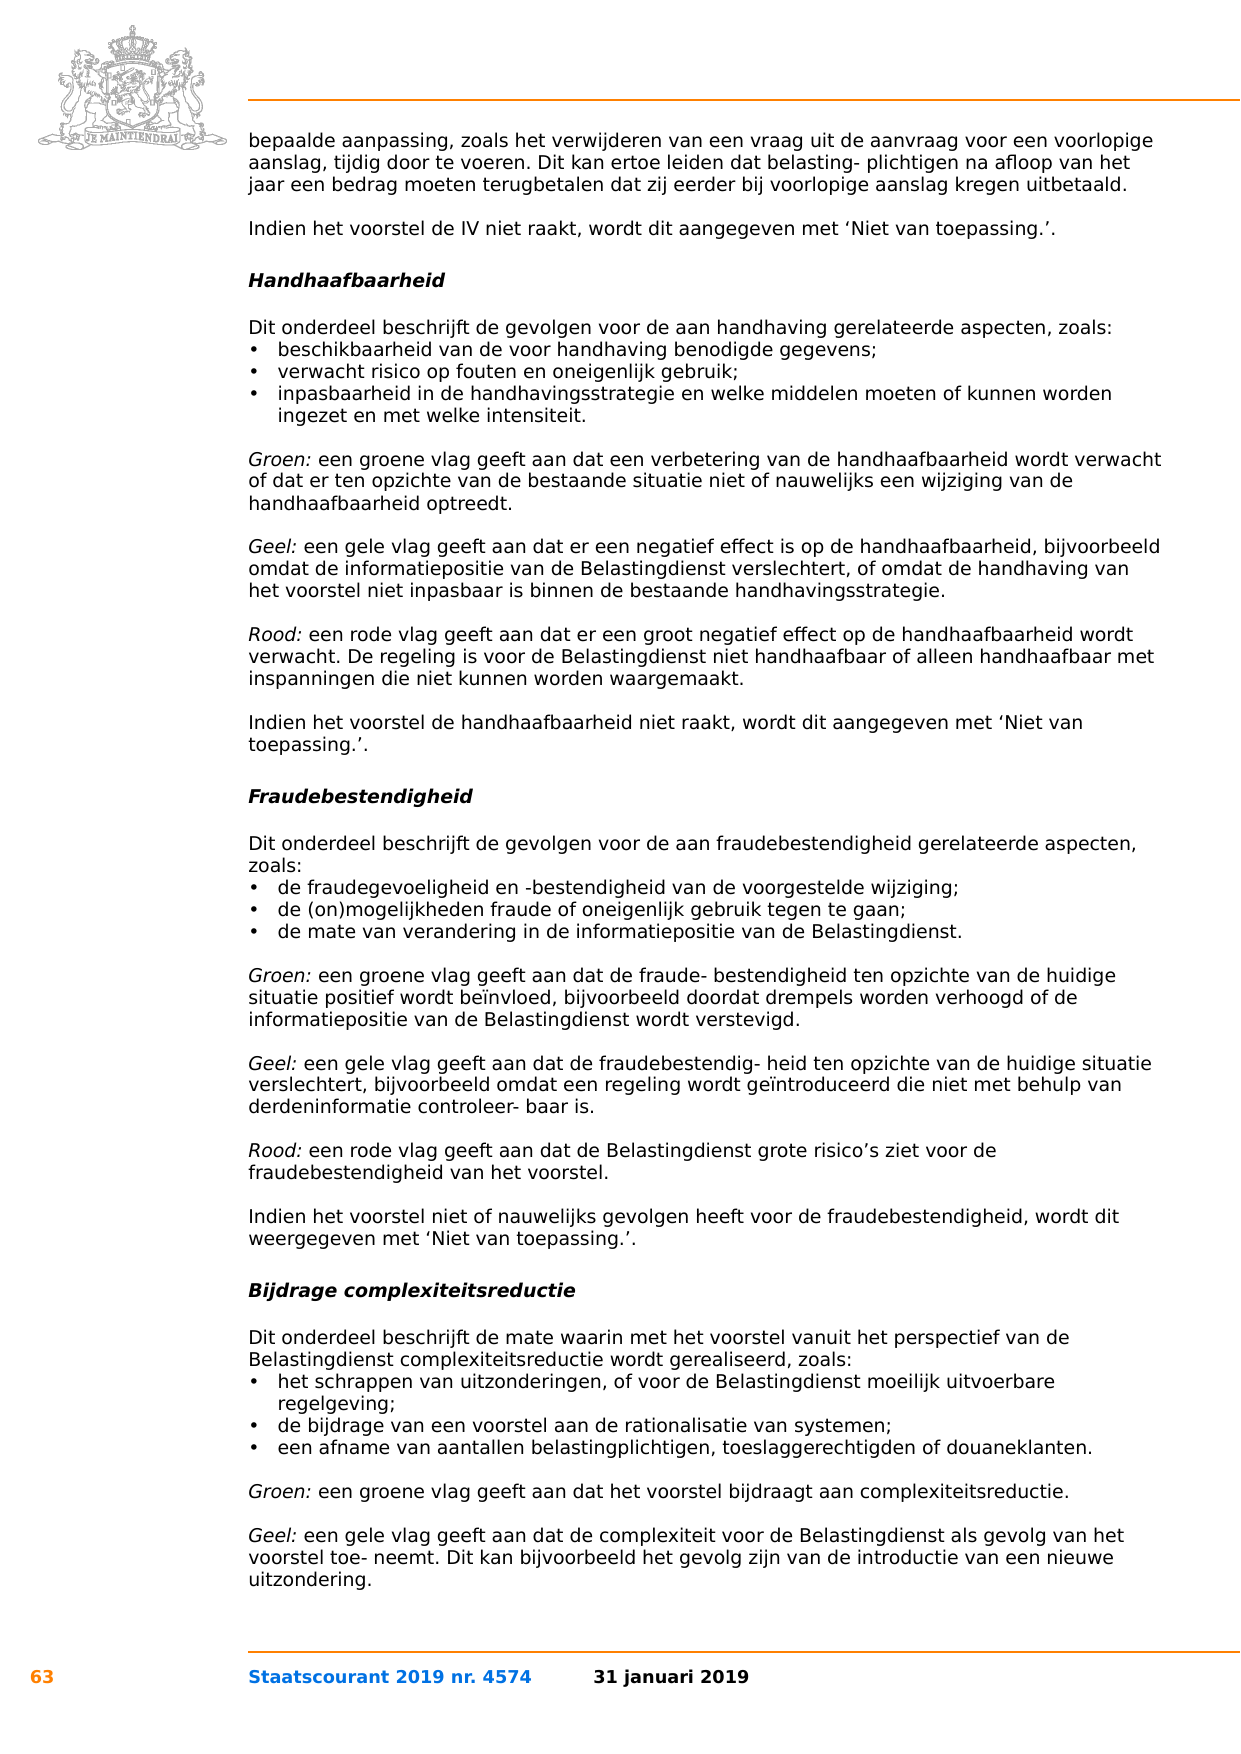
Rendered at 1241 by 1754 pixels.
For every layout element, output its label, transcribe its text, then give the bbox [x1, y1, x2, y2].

subtitle Fraudebestendigheid [248, 786, 1163, 808]
text • beschikbaarheid van de voor handhaving benodigde gegevens; [248, 339, 1163, 361]
text Geel: een gele vlag geeft aan dat de complexiteit voor de Belastingdienst als gevolg van het voorstel toe- neemt. Dit kan bijvoorbeeld het gevolg zijn van de introductie van een nieuwe uitzondering. [248, 1524, 1163, 1591]
text Groen: een groene vlag geeft aan dat het voorstel bijdraagt aan complexiteitsreductie. [248, 1481, 1163, 1503]
picture [38, 25, 227, 150]
text Groen: een groene vlag geeft aan dat de fraude- bestendigheid ten opzichte van de huidige situatie positief wordt beïnvloed, bijvoorbeeld doordat drempels worden verhoogd of de informatiepositie van de Belastingdienst wordt verstevigd. [248, 964, 1163, 1031]
text Geel: een gele vlag geeft aan dat er een negatief effect is op de handhaafbaarheid, bijvoorbeeld omdat de informatiepositie van de Belastingdienst verslechtert, of omdat de handhaving van het voorstel niet inpasbaar is binnen de bestaande handhavingsstrategie. [248, 536, 1163, 602]
text • de fraudegevoeligheid en -bestendigheid van de voorgestelde wijziging; [248, 877, 1163, 899]
text • de mate van verandering in de informatiepositie van de Belastingdienst. [248, 921, 1163, 943]
text • verwacht risico op fouten en oneigenlijk gebruik; [248, 361, 1163, 383]
text Dit onderdeel beschrijft de mate waarin met het voorstel vanuit het perspectief van de Belastingdienst complexiteitsreductie wordt gerealiseerd, zoals: [248, 1327, 1163, 1371]
text • de (on)mogelijkheden fraude of oneigenlijk gebruik tegen te gaan; [248, 899, 1163, 921]
text Indien het voorstel de IV niet raakt, wordt dit aangegeven met ‘Niet van toepassing.’. [248, 218, 1163, 240]
text Dit onderdeel beschrijft de gevolgen voor de aan fraudebestendigheid gerelateerde aspecten, zoals: [248, 833, 1163, 877]
text Indien het voorstel niet of nauwelijks gevolgen heeft voor de fraudebestendigheid, wordt dit weergegeven met ‘Niet van toepassing.’. [248, 1206, 1163, 1250]
text Geel: een gele vlag geeft aan dat de fraudebestendig- heid ten opzichte van de huidige situatie verslechtert, bijvoorbeeld omdat een regeling wordt geïntroduceerd die niet met behulp van derdeninformatie controleer- baar is. [248, 1052, 1163, 1118]
text Groen: een groene vlag geeft aan dat een verbetering van de handhaafbaarheid wordt verwacht of dat er ten opzichte van de bestaande situatie niet of nauwelijks een wijziging van de handhaafbaarheid optreedt. [248, 448, 1163, 514]
subtitle Handhaafbaarheid [248, 270, 1163, 292]
text Rood: een rode vlag geeft aan dat de Belastingdienst grote risico’s ziet voor de fraudebestendigheid van het voorstel. [248, 1140, 1163, 1184]
text • inpasbaarheid in de handhavingsstrategie en welke middelen moeten of kunnen worden ingezet en met welke intensiteit. [248, 383, 1163, 427]
text bepaalde aanpassing, zoals het verwijderen van een vraag uit de aanvraag voor een voorlopige aanslag, tijdig door te voeren. Dit kan ertoe leiden dat belasting- plichtigen na afloop van het jaar een bedrag moeten terugbetalen dat zij eerder bij voorlopige aanslag kregen uitbetaald. [248, 130, 1163, 196]
text Dit onderdeel beschrijft de gevolgen voor de aan handhaving gerelateerde aspecten, zoals: [248, 317, 1163, 339]
text Rood: een rode vlag geeft aan dat er een groot negatief effect op de handhaafbaarheid wordt verwacht. De regeling is voor de Belastingdienst niet handhaafbaar of alleen handhaafbaar met inspanningen die niet kunnen worden waargemaakt. [248, 624, 1163, 690]
text • een afname van aantallen belastingplichtigen, toeslaggerechtigden of douaneklanten. [248, 1437, 1163, 1459]
text Indien het voorstel de handhaafbaarheid niet raakt, wordt dit aangegeven met ‘Niet van toepassing.’. [248, 712, 1163, 756]
subtitle Bijdrage complexiteitsreductie [248, 1280, 1163, 1302]
text • de bijdrage van een voorstel aan de rationalisatie van systemen; [248, 1415, 1163, 1437]
text • het schrappen van uitzonderingen, of voor de Belastingdienst moeilijk uitvoerbare regelgeving; [248, 1371, 1163, 1415]
